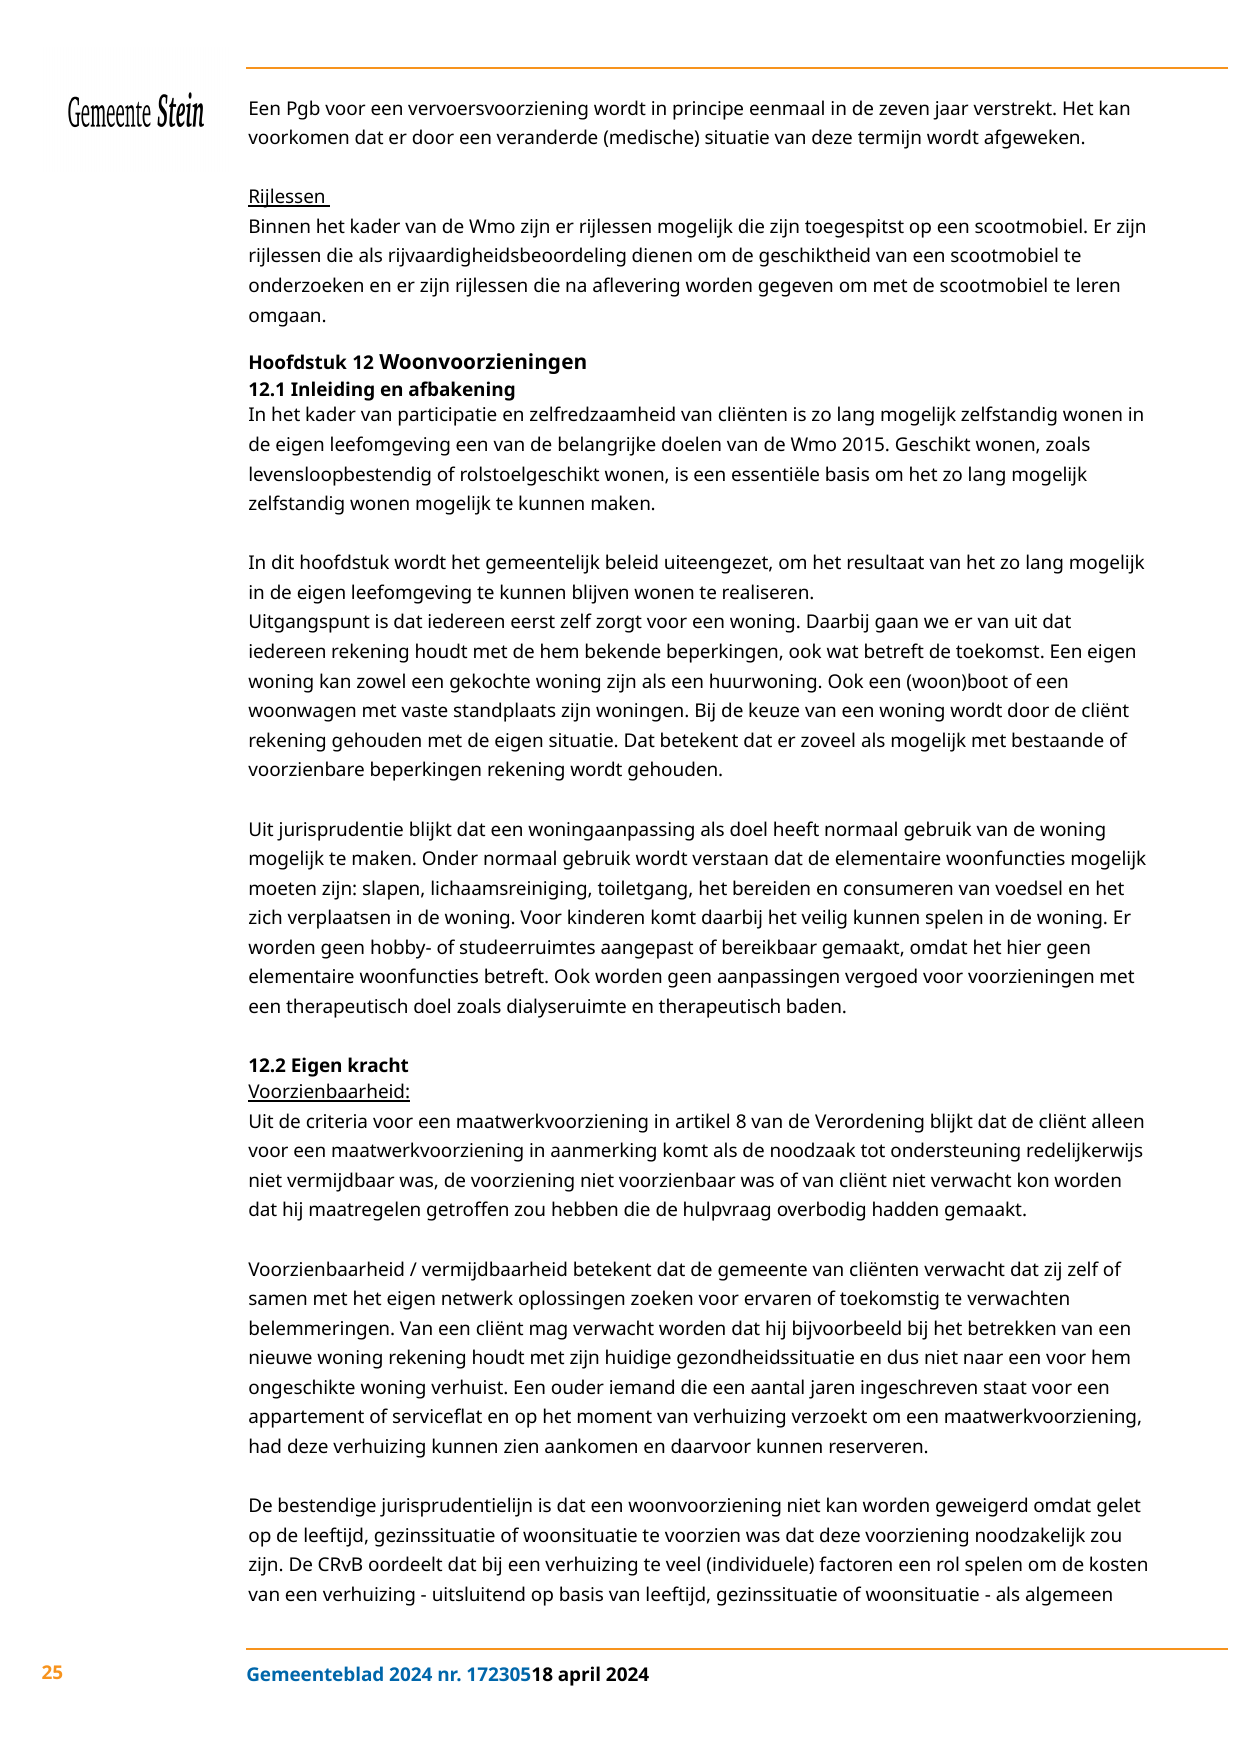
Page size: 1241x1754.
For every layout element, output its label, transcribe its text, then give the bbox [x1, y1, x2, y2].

text Uit de criteria voor een maatwerkvoorziening in artikel 8 van de Verordening blijkt dat de cliënt alleen voor een maatwerkvoorziening in aanmerking komt als de noodzaak tot ondersteuning redelijkerwijs niet vermijdbaar was, de voorziening niet voorzienbaar was of van cliënt niet verwacht kon worden dat hij maatregelen getroffen zou hebben die de hulpvraag overbodig hadden gemaakt. [248, 1108, 1152, 1222]
text Hoofdstuk 12 Woonvoorzieningen [248, 347, 1152, 376]
text Binnen het kader van de Wmo zijn er rijlessen mogelijk die zijn toegespitst op een scootmobiel. Er zijn rijlessen die als rijvaardigheidsbeoordeling dienen om de geschiktheid van een scootmobiel te onderzoeken en er zijn rijlessen die na aflevering worden gegeven om met de scootmobiel te leren omgaan. [248, 213, 1152, 328]
text Uitgangspunt is dat iedereen eerst zelf zorgt voor een woning. Daarbij gaan we er van uit dat iedereen rekening houdt met de hem bekende beperkingen, ook wat betreft de toekomst. Een eigen woning kan zowel een gekochte woning zijn als een huurwoning. Ook een (woon)boot of een woonwagen met vaste standplaats zijn woningen. Bij de keuze van een woning wordt door de cliënt rekening gehouden met de eigen situatie. Dat betekent dat er zoveel als mogelijk met bestaande of voorzienbare beperkingen rekening wordt gehouden. [248, 609, 1152, 782]
text 12.2 Eigen kracht [248, 1052, 1152, 1078]
text Uit jurisprudentie blijkt dat een woningaanpassing als doel heeft normaal gebruik van de woning mogelijk te maken. Onder normaal gebruik wordt verstaan dat de elementaire woonfuncties mogelijk moeten zijn: slapen, lichaamsreiniging, toiletgang, het bereiden en consumeren van voedsel en het zich verplaatsen in de woning. Voor kinderen komt daarbij het veilig kunnen spelen in de woning. Er worden geen hobby- of studeerruimtes aangepast of bereikbaar gemaakt, omdat het hier geen elementaire woonfuncties betreft. Ook worden geen aanpassingen vergoed voor voorzieningen met een therapeutisch doel zoals dialyseruimte en therapeutisch baden. [248, 816, 1152, 1019]
text In het kader van participatie en zelfredzaamheid van cliënten is zo lang mogelijk zelfstandig wonen in de eigen leefomgeving een van de belangrijke doelen van de Wmo 2015. Geschikt wonen, zoals levensloopbestendig of rolstoelgeschikt wonen, is een essentiële basis om het zo lang mogelijk zelfstandig wonen mogelijk te kunnen maken. [248, 402, 1152, 516]
text Voorzienbaarheid / vermijdbaarheid betekent dat de gemeente van cliënten verwacht dat zij zelf of samen met het eigen netwerk oplossingen zoeken voor ervaren of toekomstig te verwachten belemmeringen. Van een cliënt mag verwacht worden dat hij bijvoorbeeld bij het betrekken van een nieuwe woning rekening houdt met zijn huidige gezondheidssituatie en dus niet naar een voor hem ongeschikte woning verhuist. Een ouder iemand die een aantal jaren ingeschreven staat voor een appartement of serviceflat en op het moment van verhuizing verzoekt om een maatwerkvoorziening, had deze verhuizing kunnen zien aankomen en daarvoor kunnen reserveren. [248, 1256, 1152, 1459]
text In dit hoofdstuk wordt het gemeentelijk beleid uiteengezet, om het resultaat van het zo lang mogelijk in de eigen leefomgeving te kunnen blijven wonen te realiseren. [248, 549, 1152, 605]
text Voorzienbaarheid: [248, 1078, 1152, 1104]
text Een Pgb voor een vervoersvoorziening wordt in principe eenmaal in de zeven jaar verstrekt. Het kan voorkomen dat er door een veranderde (medische) situatie van deze termijn wordt afgeweken. [248, 95, 1152, 150]
picture [41, 47, 231, 172]
text De bestendige jurisprudentielijn is dat een woonvoorziening niet kan worden geweigerd omdat gelet op de leeftijd, gezinssituatie of woonsituatie te voorzien was dat deze voorziening noodzakelijk zou zijn. De CRvB oordeelt dat bij een verhuizing te veel (individuele) factoren een rol spelen om de kosten van een verhuizing - uitsluitend op basis van leeftijd, gezinssituatie of woonsituatie - als algemeen [248, 1492, 1152, 1607]
text 12.1 Inleiding en afbakening [248, 376, 1152, 402]
text Rijlessen [248, 183, 1152, 209]
